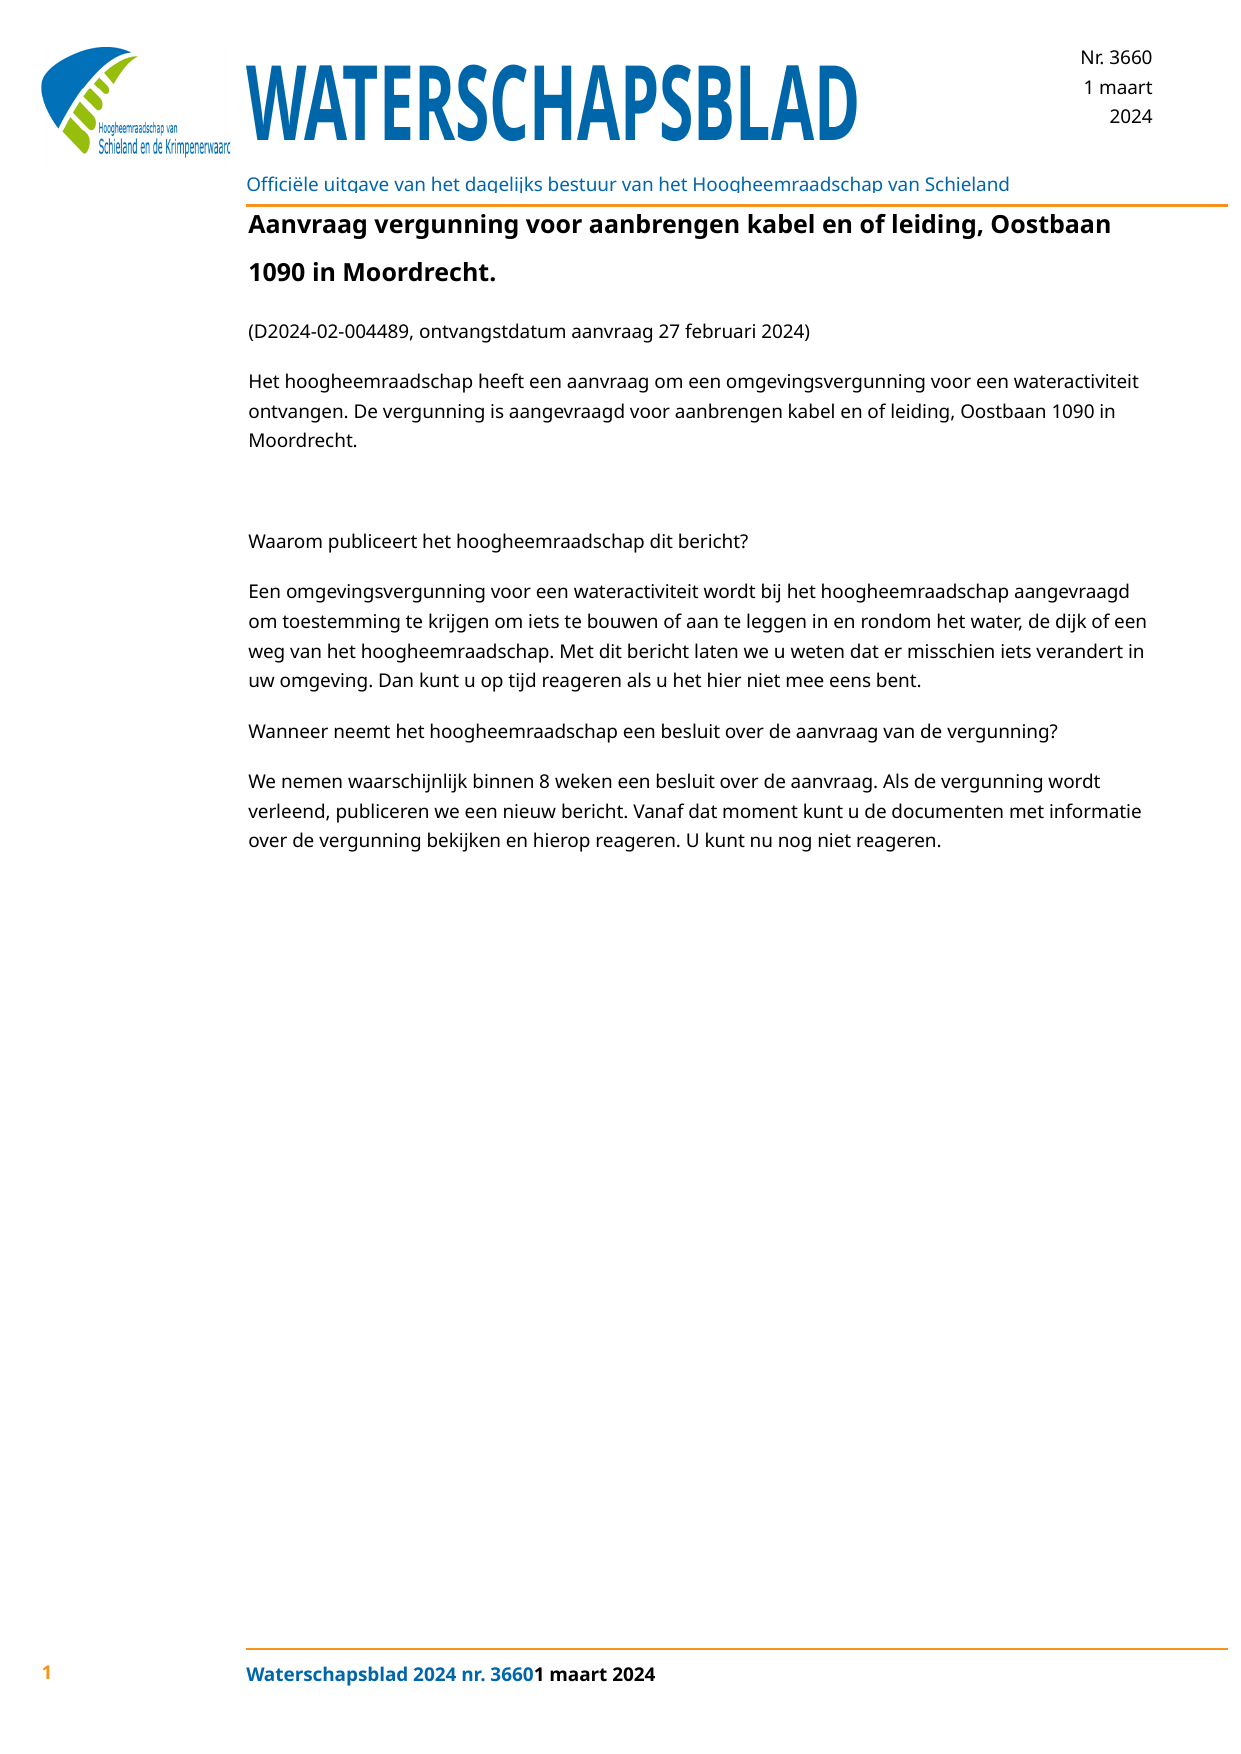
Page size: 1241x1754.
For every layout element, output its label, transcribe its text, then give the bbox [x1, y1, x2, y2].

text We nemen waarschijnlijk binnen 8 weken een besluit over de aanvraag. Als de vergunning wordt verleend, publiceren we een nieuw bericht. Vanaf dat moment kunt u de documenten met informatie over de vergunning bekijken en hierop reageren. U kunt nu nog niet reageren. [248, 768, 1152, 853]
text (D2024-02-004489, ontvangstdatum aanvraag 27 februari 2024) [248, 318, 1152, 344]
text Het hoogheemraadschap heeft een aanvraag om een omgevingsvergunning voor een wateractiviteit ontvangen. De vergunning is aangevraagd voor aanbrengen kabel en of leiding, Oostbaan 1090 in Moordrecht. [248, 368, 1152, 453]
text Wanneer neemt het hoogheemraadschap een besluit over de aanvraag van de vergunning? [248, 718, 1152, 744]
picture [41, 47, 231, 172]
text Waarom publiceert het hoogheemraadschap dit bericht? [248, 528, 1152, 554]
text Een omgevingsvergunning voor een wateractiviteit wordt bij het hoogheemraadschap aangevraagd om toestemming te krijgen om iets te bouwen of aan te leggen in en rondom het water, de dijk of een weg van het hoogheemraadschap. Met dit bericht laten we u weten dat er misschien iets verandert in uw omgeving. Dan kunt u op tijd reageren als u het hier niet mee eens bent. [248, 579, 1152, 693]
text Aanvraag vergunning voor aanbrengen kabel en of leiding, Oostbaan 1090 in Moordrecht. [248, 207, 1152, 288]
